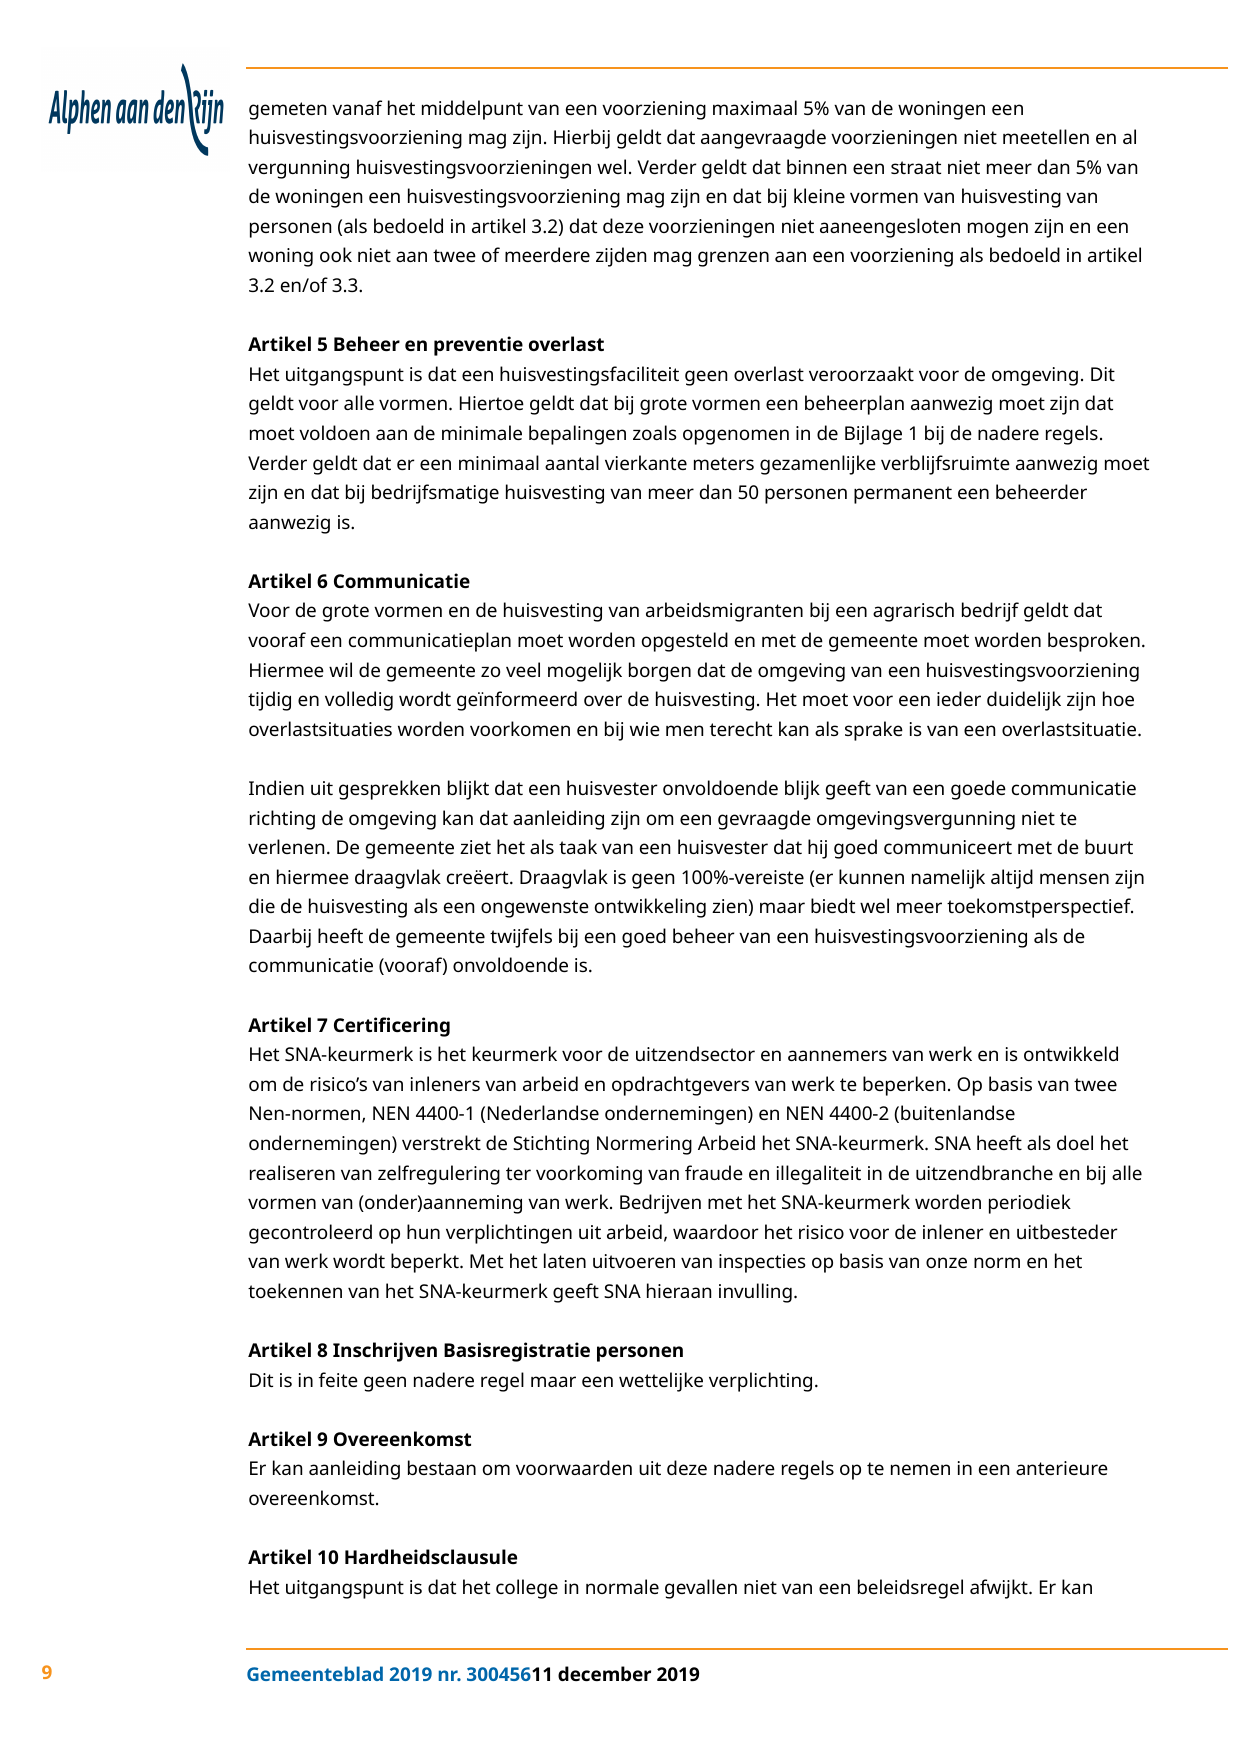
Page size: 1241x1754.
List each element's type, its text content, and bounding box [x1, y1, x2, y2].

text gemeten vanaf het middelpunt van een voorziening maximaal 5% van de woningen een huisvestingsvoorziening mag zijn. Hierbij geldt dat aangevraagde voorzieningen niet meetellen en al vergunning huisvestingsvoorzieningen wel. Verder geldt dat binnen een straat niet meer dan 5% van de woningen een huisvestingsvoorziening mag zijn en dat bij kleine vormen van huisvesting van personen (als bedoeld in artikel 3.2) dat deze voorzieningen niet aaneengesloten mogen zijn en een woning ook niet aan twee of meerdere zijden mag grenzen aan een voorziening als bedoeld in artikel 3.2 en/of 3.3. [248, 95, 1152, 298]
text Voor de grote vormen en de huisvesting van arbeidsmigranten bij een agrarisch bedrijf geldt dat vooraf een communicatieplan moet worden opgesteld en met de gemeente moet worden besproken. Hiermee wil de gemeente zo veel mogelijk borgen dat de omgeving van een huisvestingsvoorziening tijdig en volledig wordt geïnformeerd over de huisvesting. Het moet voor een ieder duidelijk zijn hoe overlastsituaties worden voorkomen en bij wie men terecht kan als sprake is van een overlastsituatie. [248, 598, 1152, 742]
text Artikel 5 Beheer en preventie overlast [248, 331, 1152, 357]
text Indien uit gesprekken blijkt dat een huisvester onvoldoende blijk geeft van een goede communicatie richting de omgeving kan dat aanleiding zijn om een gevraagde omgevingsvergunning niet te verlenen. De gemeente ziet het als taak van een huisvester dat hij goed communiceert met de buurt en hiermee draagvlak creëert. Draagvlak is geen 100%-vereiste (er kunnen namelijk altijd mensen zijn die de huisvesting als een ongewenste ontwikkeling zien) maar biedt wel meer toekomstperspectief. Daarbij heeft de gemeente twijfels bij een goed beheer van een huisvestingsvoorziening als de communicatie (vooraf) onvoldoende is. [248, 775, 1152, 978]
text Het SNA-keurmerk is het keurmerk voor de uitzendsector en aannemers van werk en is ontwikkeld om de risico’s van inleners van arbeid en opdrachtgevers van werk te beperken. Op basis van twee Nen-normen, NEN 4400-1 (Nederlandse ondernemingen) en NEN 4400-2 (buitenlandse ondernemingen) verstrekt de Stichting Normering Arbeid het SNA-keurmerk. SNA heeft als doel het realiseren van zelfregulering ter voorkoming van fraude en illegaliteit in de uitzendbranche en bij alle vormen van (onder)aanneming van werk. Bedrijven met het SNA-keurmerk worden periodiek gecontroleerd op hun verplichtingen uit arbeid, waardoor het risico voor de inlener en uitbesteder van werk wordt beperkt. Met het laten uitvoeren van inspecties op basis van onze norm en het toekennen van het SNA-keurmerk geeft SNA hieraan invulling. [248, 1041, 1152, 1304]
text Artikel 7 Certificering [248, 1012, 1152, 1038]
text Dit is in feite geen nadere regel maar een wettelijke verplichting. [248, 1367, 1152, 1393]
picture [41, 47, 231, 172]
text Het uitgangspunt is dat een huisvestingsfaciliteit geen overlast veroorzaakt voor de omgeving. Dit geldt voor alle vormen. Hiertoe geldt dat bij grote vormen een beheerplan aanwezig moet zijn dat moet voldoen aan de minimale bepalingen zoals opgenomen in de Bijlage 1 bij de nadere regels. Verder geldt dat er een minimaal aantal vierkante meters gezamenlijke verblijfsruimte aanwezig moet zijn en dat bij bedrijfsmatige huisvesting van meer dan 50 personen permanent een beheerder aanwezig is. [248, 361, 1152, 535]
text Artikel 6 Communicatie [248, 568, 1152, 594]
text Artikel 9 Overeenkomst [248, 1426, 1152, 1452]
text Het uitgangspunt is dat het college in normale gevallen niet van een beleidsregel afwijkt. Er kan [248, 1574, 1152, 1600]
text Er kan aanleiding bestaan om voorwaarden uit deze nadere regels op te nemen in een anterieure overeenkomst. [248, 1456, 1152, 1511]
text Artikel 10 Hardheidsclausule [248, 1544, 1152, 1570]
text Artikel 8 Inschrijven Basisregistratie personen [248, 1337, 1152, 1363]
